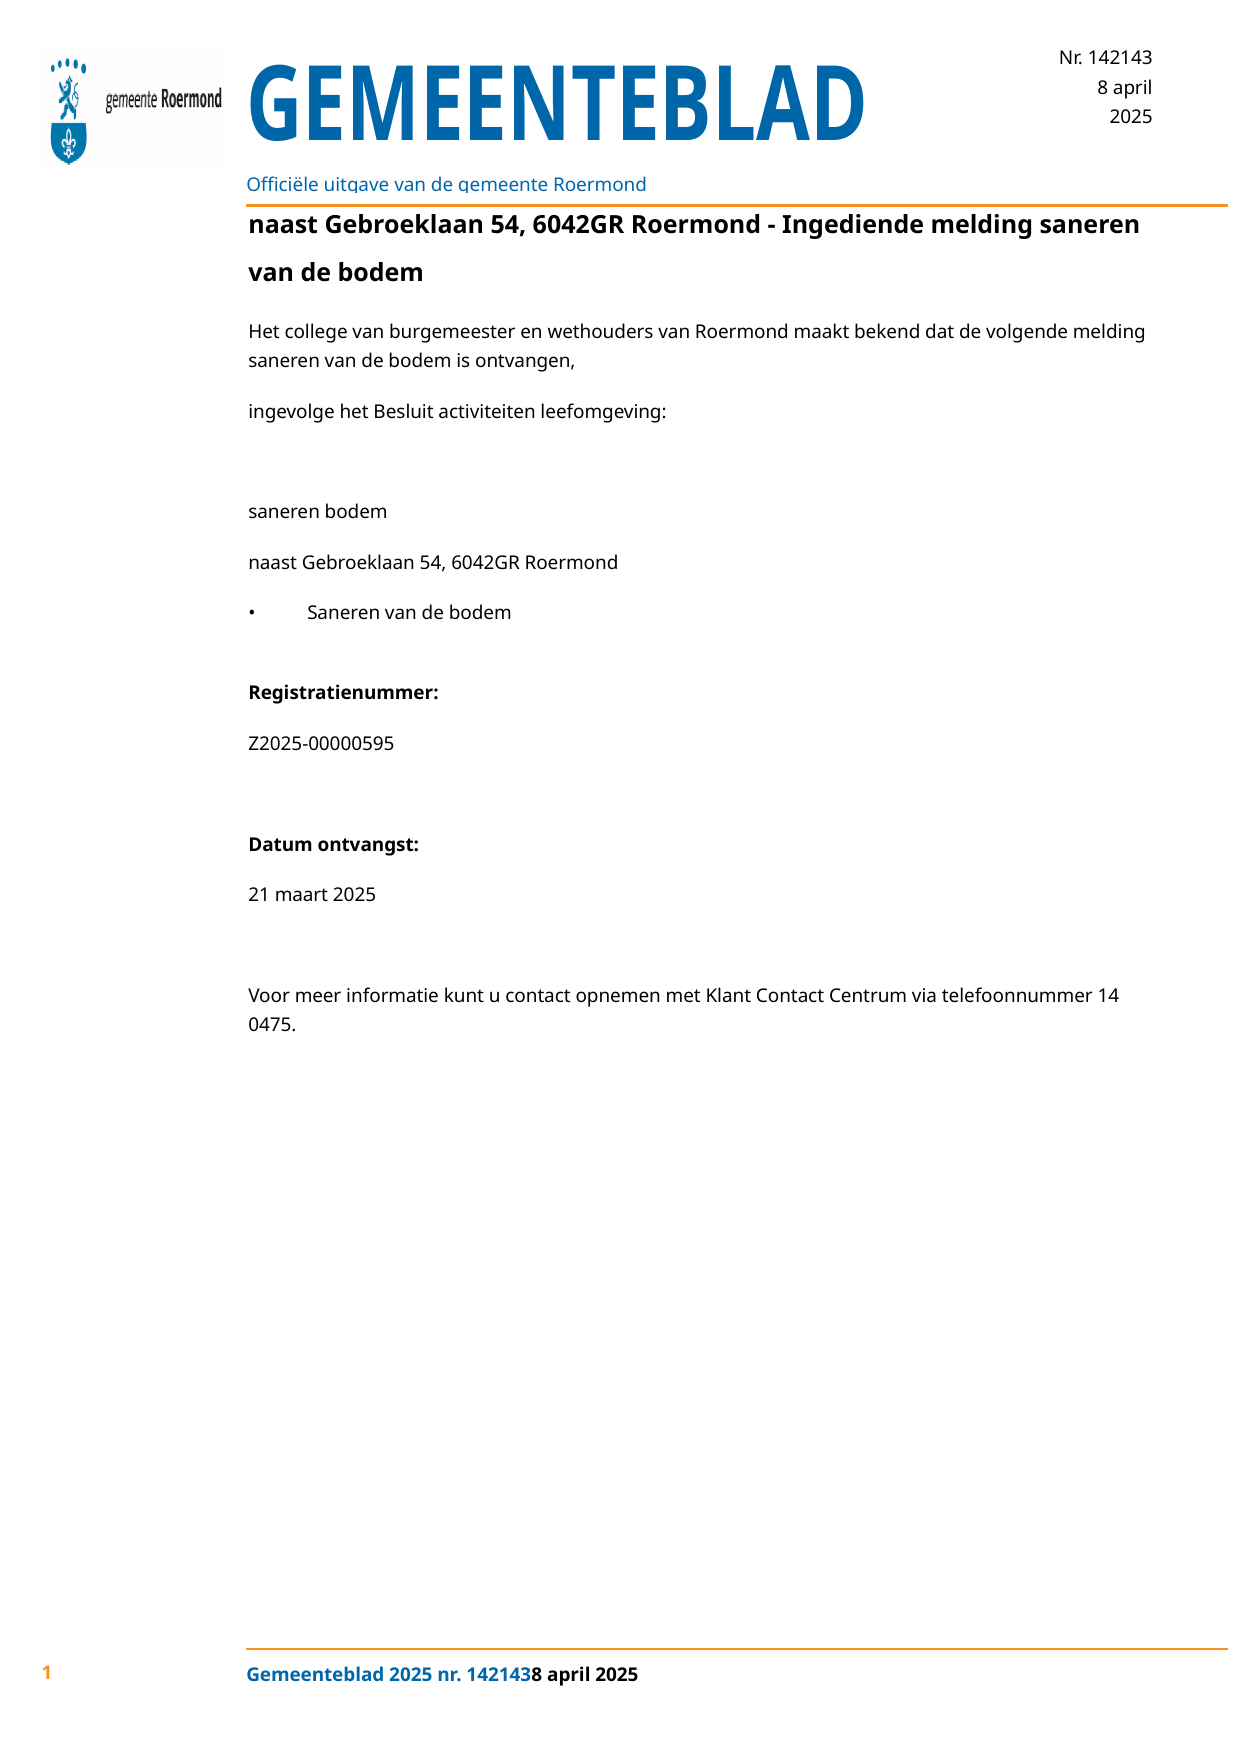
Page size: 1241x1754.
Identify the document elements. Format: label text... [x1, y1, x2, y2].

text Het college van burgemeester en wethouders van Roermond maakt bekend dat de volgende melding saneren van de bodem is ontvangen, [248, 318, 1152, 373]
list Saneren van de bodem [248, 599, 1152, 625]
text ingevolge het Besluit activiteiten leefomgeving: [248, 398, 1152, 424]
text naast Gebroeklaan 54, 6042GR Roermond - Ingediende melding saneren van de bodem [248, 207, 1152, 288]
text naast Gebroeklaan 54, 6042GR Roermond [248, 549, 1152, 575]
text Z2025-00000595 [248, 730, 1152, 756]
text saneren bodem [248, 499, 1152, 524]
picture [41, 47, 231, 172]
text Registratienummer: [248, 679, 1152, 705]
text Voor meer informatie kunt u contact opnemen met Klant Contact Centrum via telefoonnummer 14 0475. [248, 982, 1152, 1037]
text Datum ontvangst: [248, 831, 1152, 857]
text 21 maart 2025 [248, 881, 1152, 907]
